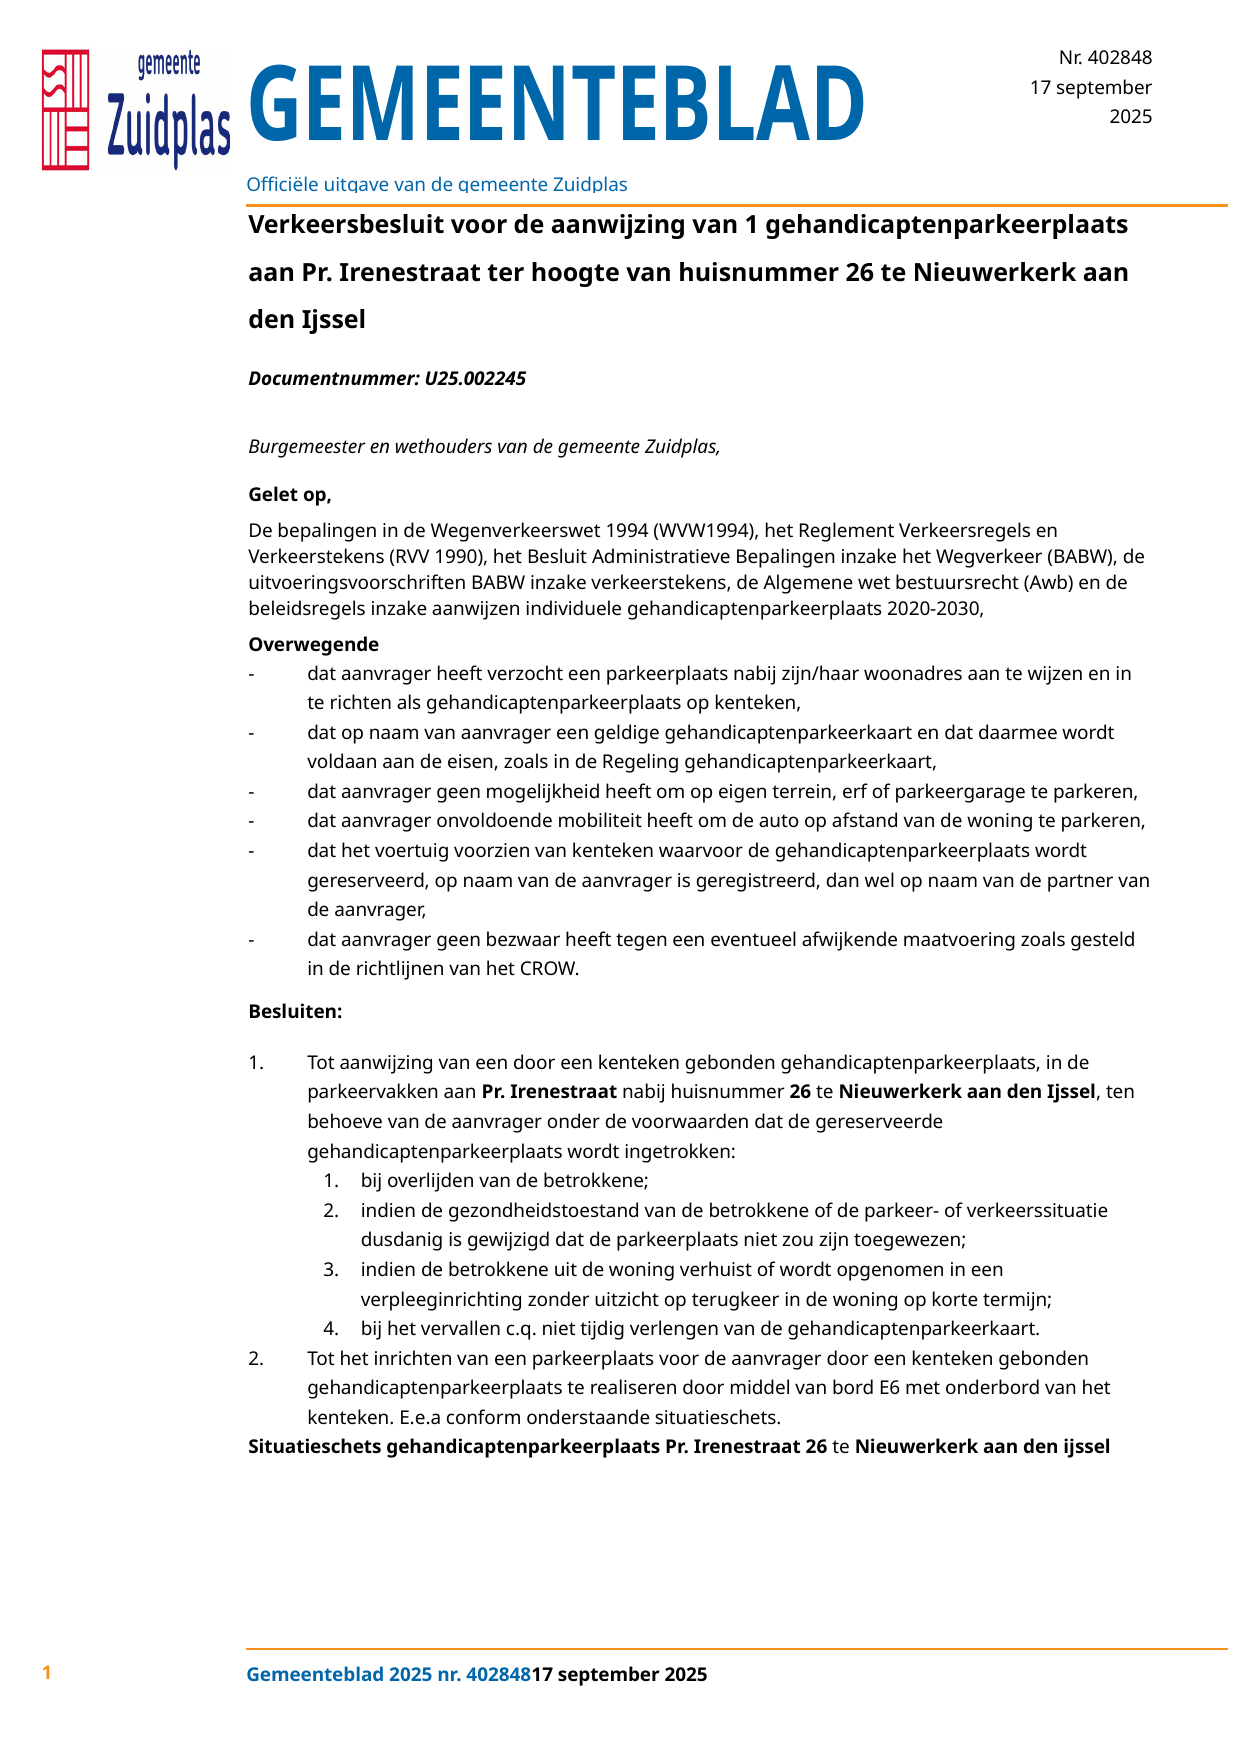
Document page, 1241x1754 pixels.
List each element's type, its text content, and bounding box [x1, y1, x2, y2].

list dat op naam van aanvrager een geldige gehandicaptenparkeerkaart en dat daarmee wordt voldaan aan de eisen, zoals in de Regeling gehandicaptenparkeerkaart, [248, 719, 1152, 774]
list dat aanvrager geen bezwaar heeft tegen een eventueel afwijkende maatvoering zoals gesteld in de richtlijnen van het CROW. [248, 926, 1152, 981]
list indien de gezondheidstoestand van de betrokkene of de parkeer- of verkeerssituatie dusdanig is gewijzigd dat de parkeerplaats niet zou zijn toegewezen; [323, 1197, 1152, 1252]
list dat aanvrager heeft verzocht een parkeerplaats nabij zijn/haar woonadres aan te wijzen en in te richten als gehandicaptenparkeerplaats op kenteken, [248, 660, 1152, 715]
list dat aanvrager onvoldoende mobiliteit heeft om de auto op afstand van de woning te parkeren, [248, 808, 1152, 833]
list indien de betrokkene uit de woning verhuist of wordt opgenomen in een verpleeginrichting zonder uitzicht op terugkeer in de woning op korte termijn; [323, 1256, 1152, 1312]
text Besluiten: [248, 999, 1152, 1024]
text Documentnummer: U25.002245 [248, 366, 1152, 391]
list bij het vervallen c.q. niet tijdig verlengen van de gehandicaptenparkeerkaart. [323, 1315, 1152, 1341]
list dat aanvrager geen mogelijkheid heeft om op eigen terrein, erf of parkeergarage te parkeren, [248, 778, 1152, 804]
text Verkeersbesluit voor de aanwijzing van 1 gehandicaptenparkeerplaats aan Pr. Irenestraat ter hoogte van huisnummer 26 te Nieuwerkerk aan den Ijssel [248, 207, 1152, 336]
list Tot aanwijzing van een door een kenteken gebonden gehandicaptenparkeerplaats, in de parkeervakken aan Pr. Irenestraat nabij huisnummer 26 te Nieuwerkerk aan den Ijssel, ten behoeve van de aanvrager onder de voorwaarden dat de gereserveerde gehandicaptenparkeerplaats wordt ingetrokken: [248, 1049, 1152, 1164]
text Situatieschets gehandicaptenparkeerplaats Pr. Irenestraat 26 te Nieuwerkerk aan den ijssel [248, 1434, 1152, 1459]
text Overwegende [248, 631, 1152, 657]
list bij overlijden van de betrokkene; [323, 1167, 1152, 1193]
text Burgemeester en wethouders van de gemeente Zuidplas, [248, 433, 1152, 459]
text De bepalingen in de Wegenverkeerswet 1994 (WVW1994), het Reglement Verkeersregels en Verkeerstekens (RVV 1990), het Besluit Administratieve Bepalingen inzake het Wegverkeer (BABW), de uitvoeringsvoorschriften BABW inzake verkeerstekens, de Algemene wet bestuursrecht (Awb) en de beleidsregels inzake aanwijzen individuele gehandicaptenparkeerplaats 2020-2030, [248, 517, 1152, 620]
list Tot het inrichten van een parkeerplaats voor de aanvrager door een kenteken gebonden gehandicaptenparkeerplaats te realiseren door middel van bord E6 met onderbord van het kenteken. E.e.a conform onderstaande situatieschets. [248, 1345, 1152, 1430]
list dat het voertuig voorzien van kenteken waarvoor de gehandicaptenparkeerplaats wordt gereserveerd, op naam van de aanvrager is geregistreerd, dan wel op naam van de partner van de aanvrager, [248, 837, 1152, 922]
picture [41, 47, 231, 172]
text Gelet op, [248, 481, 1152, 507]
